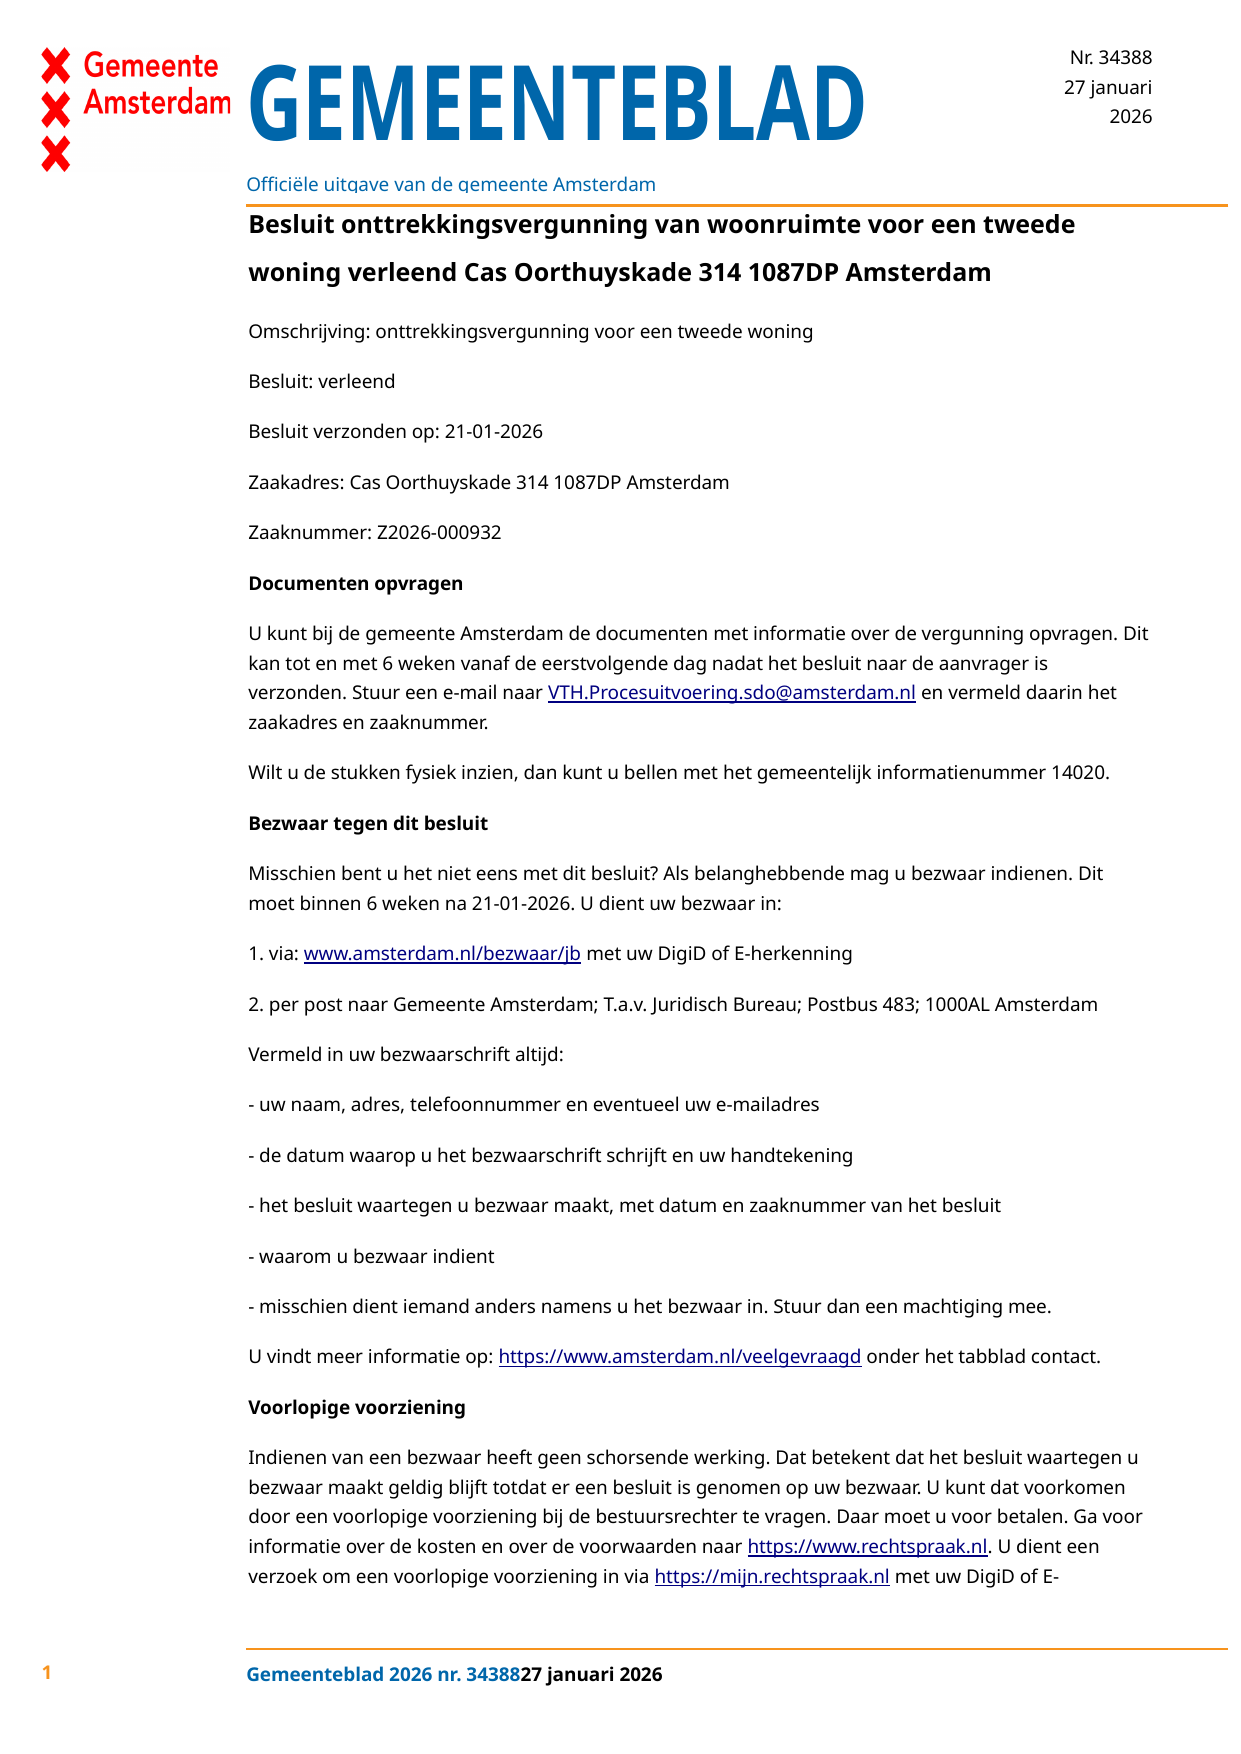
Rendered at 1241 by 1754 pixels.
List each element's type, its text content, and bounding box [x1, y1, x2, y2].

text Besluit onttrekkingsvergunning van woonruimte voor een tweede woning verleend Cas Oorthuyskade 314 1087DP Amsterdam [248, 207, 1152, 288]
text Documenten opvragen [248, 570, 1152, 596]
text - misschien dient iemand anders namens u het bezwaar in. Stuur dan een machtiging mee. [248, 1293, 1152, 1319]
picture [41, 47, 231, 172]
text Bezwaar tegen dit besluit [248, 810, 1152, 836]
text Besluit: verleend [248, 368, 1152, 394]
text - het besluit waartegen u bezwaar maakt, met datum en zaaknummer van het besluit [248, 1192, 1152, 1218]
text Omschrijving: onttrekkingsvergunning voor een tweede woning [248, 318, 1152, 344]
text Voorlopige voorziening [248, 1394, 1152, 1420]
text Wilt u de stukken fysiek inzien, dan kunt u bellen met het gemeentelijk informatienummer 14020. [248, 759, 1152, 785]
text Indienen van een bezwaar heeft geen schorsende werking. Dat betekent dat het besluit waartegen u bezwaar maakt geldig blijft totdat er een besluit is genomen op uw bezwaar. U kunt dat voorkomen door een voorlopige voorziening bij de bestuursrechter te vragen. Daar moet u voor betalen. Ga voor informatie over de kosten en over de voorwaarden naar https://www.rechtspraak.nl. U dient een verzoek om een voorlopige voorziening in via https://mijn.rechtspraak.nl met uw DigiD of E- [248, 1444, 1152, 1589]
text U vindt meer informatie op: https://www.amsterdam.nl/veelgevraagd onder het tabblad contact. [248, 1344, 1152, 1369]
text - uw naam, adres, telefoonnummer en eventueel uw e-mailadres [248, 1092, 1152, 1117]
text Vermeld in uw bezwaarschrift altijd: [248, 1041, 1152, 1067]
text Misschien bent u het niet eens met dit besluit? Als belanghebbende mag u bezwaar indienen. Dit moet binnen 6 weken na 21-01-2026. U dient uw bezwaar in: [248, 860, 1152, 916]
text Besluit verzonden op: 21-01-2026 [248, 419, 1152, 444]
text Zaakadres: Cas Oorthuyskade 314 1087DP Amsterdam [248, 469, 1152, 495]
text - de datum waarop u het bezwaarschrift schrijft en uw handtekening [248, 1142, 1152, 1168]
text U kunt bij de gemeente Amsterdam de documenten met informatie over de vergunning opvragen. Dit kan tot en met 6 weken vanaf de eerstvolgende dag nadat het besluit naar de aanvrager is verzonden. Stuur een e-mail naar VTH.Procesuitvoering.sdo@amsterdam.nl en vermeld daarin het zaakadres en zaaknummer. [248, 620, 1152, 735]
text - waarom u bezwaar indient [248, 1243, 1152, 1269]
text 1. via: www.amsterdam.nl/bezwaar/jb met uw DigiD of E-herkenning [248, 940, 1152, 966]
text 2. per post naar Gemeente Amsterdam; T.a.v. Juridisch Bureau; Postbus 483; 1000AL Amsterdam [248, 991, 1152, 1017]
text Zaaknummer: Z2026-000932 [248, 519, 1152, 545]
